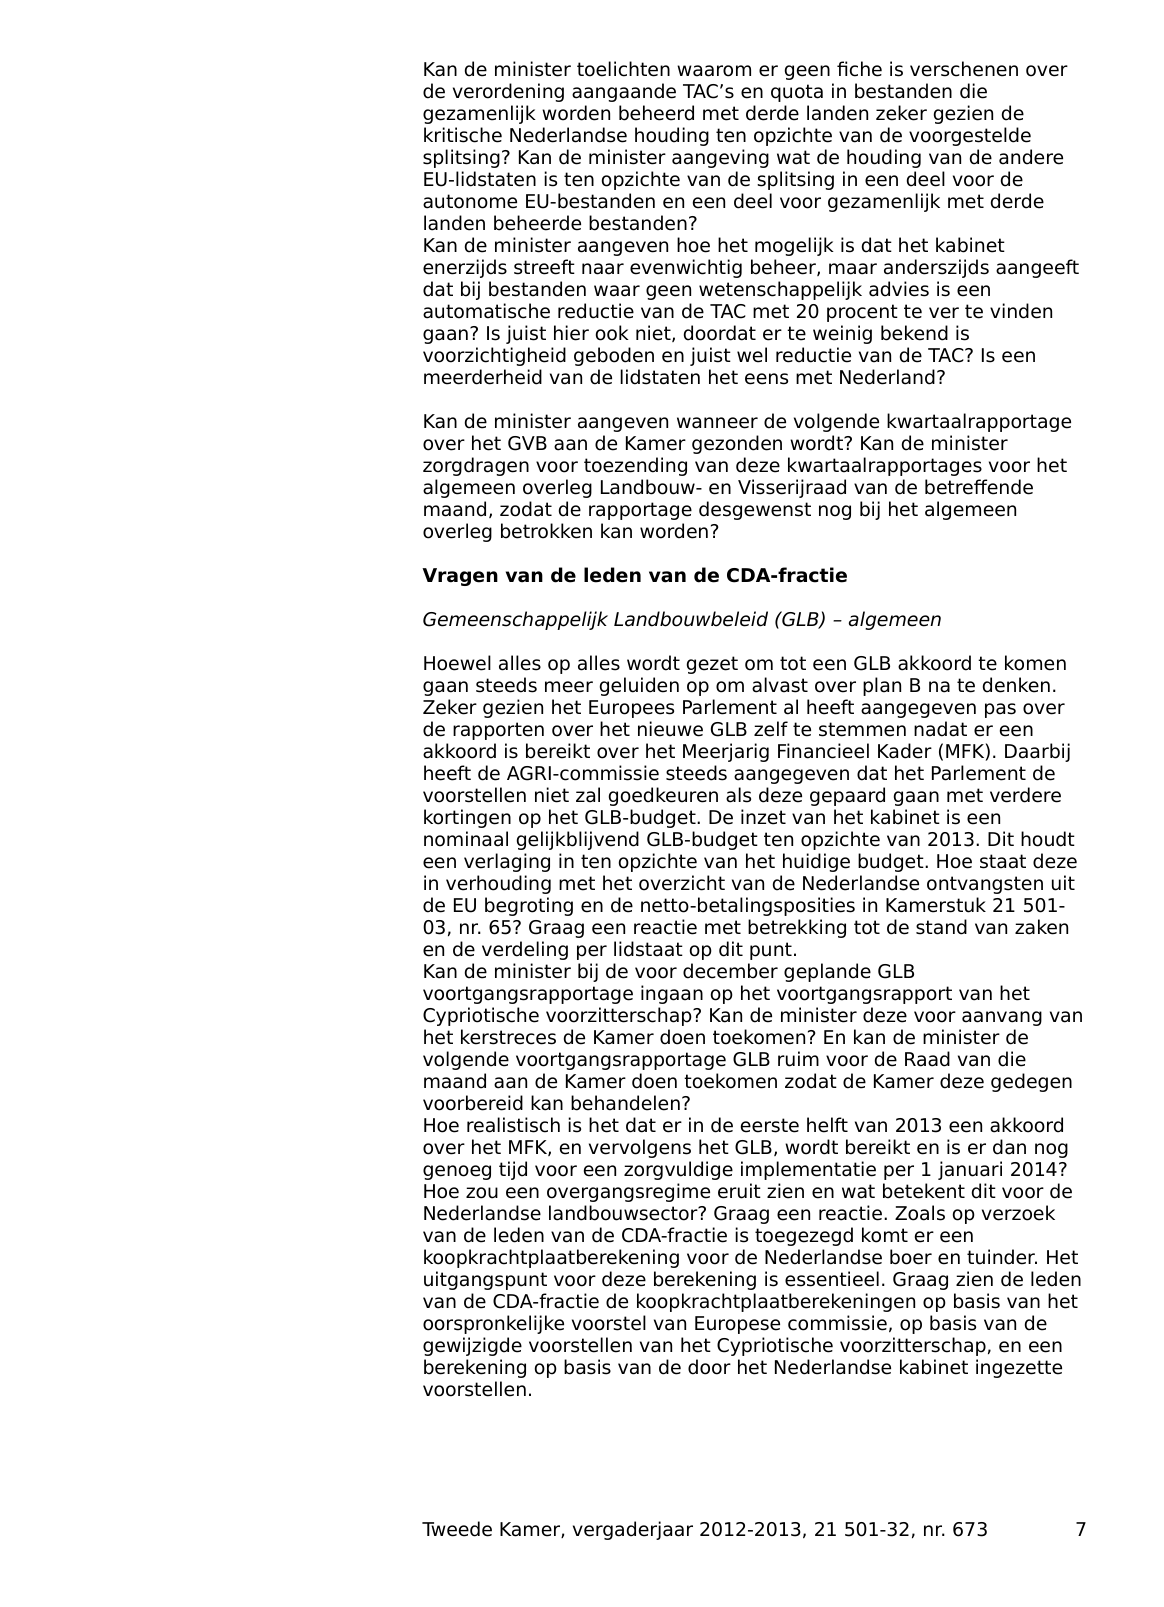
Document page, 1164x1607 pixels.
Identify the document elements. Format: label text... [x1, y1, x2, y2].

text Kan de minister bij de voor december geplande GLB voortgangsrapportage ingaan op het voortgangsrapport van het Cypriotische voorzitterschap? Kan de minister deze voor aanvang van het kerstreces de Kamer doen toekomen? En kan de minister de volgende voortgangsrapportage GLB ruim voor de Raad van die maand aan de Kamer doen toekomen zodat de Kamer deze gedegen voorbereid kan behandelen? [422, 961, 1087, 1115]
subtitle Vragen van de leden van de CDA-fractie [422, 565, 1087, 587]
text Kan de minister aangeven wanneer de volgende kwartaalrapportage over het GVB aan de Kamer gezonden wordt? Kan de minister zorgdragen voor toezending van deze kwartaalrapportages voor het algemeen overleg Landbouw- en Visserijraad van de betreffende maand, zodat de rapportage desgewenst nog bij het algemeen overleg betrokken kan worden? [422, 411, 1087, 543]
subtitle Gemeenschappelijk Landbouwbeleid (GLB) – algemeen [422, 609, 1087, 631]
text Kan de minister aangeven hoe het mogelijk is dat het kabinet enerzijds streeft naar evenwichtig beheer, maar anderszijds aangeeft dat bij bestanden waar geen wetenschappelijk advies is een automatische reductie van de TAC met 20 procent te ver te vinden gaan? Is juist hier ook niet, doordat er te weinig bekend is voorzichtigheid geboden en juist wel reductie van de TAC? Is een meerderheid van de lidstaten het eens met Nederland? [422, 235, 1087, 389]
text Kan de minister toelichten waarom er geen fiche is verschenen over de verordening aangaande TAC’s en quota in bestanden die gezamenlijk worden beheerd met derde landen zeker gezien de kritische Nederlandse houding ten opzichte van de voorgestelde splitsing? Kan de minister aangeving wat de houding van de andere EU-lidstaten is ten opzichte van de splitsing in een deel voor de autonome EU-bestanden en een deel voor gezamenlijk met derde landen beheerde bestanden? [422, 59, 1087, 235]
text Hoewel alles op alles wordt gezet om tot een GLB akkoord te komen gaan steeds meer geluiden op om alvast over plan B na te denken. Zeker gezien het Europees Parlement al heeft aangegeven pas over de rapporten over het nieuwe GLB zelf te stemmen nadat er een akkoord is bereikt over het Meerjarig Financieel Kader (MFK). Daarbij heeft de AGRI-commissie steeds aangegeven dat het Parlement de voorstellen niet zal goedkeuren als deze gepaard gaan met verdere kortingen op het GLB-budget. De inzet van het kabinet is een nominaal gelijkblijvend GLB-budget ten opzichte van 2013. Dit houdt een verlaging in ten opzichte van het huidige budget. Hoe staat deze in verhouding met het overzicht van de Nederlandse ontvangsten uit de EU begroting en de netto-betalingsposities in Kamerstuk 21 501-03, nr. 65? Graag een reactie met betrekking tot de stand van zaken en de verdeling per lidstaat op dit punt. [422, 653, 1087, 961]
text Hoe realistisch is het dat er in de eerste helft van 2013 een akkoord over het MFK, en vervolgens het GLB, wordt bereikt en is er dan nog genoeg tijd voor een zorgvuldige implementatie per 1 januari 2014? Hoe zou een overgangsregime eruit zien en wat betekent dit voor de Nederlandse landbouwsector? Graag een reactie. Zoals op verzoek van de leden van de CDA-fractie is toegezegd komt er een koopkrachtplaatberekening voor de Nederlandse boer en tuinder. Het uitgangspunt voor deze berekening is essentieel. Graag zien de leden van de CDA-fractie de koopkrachtplaatberekeningen op basis van het oorspronkelijke voorstel van Europese commissie, op basis van de gewijzigde voorstellen van het Cypriotische voorzitterschap, en een berekening op basis van de door het Nederlandse kabinet ingezette voorstellen. [422, 1115, 1087, 1401]
